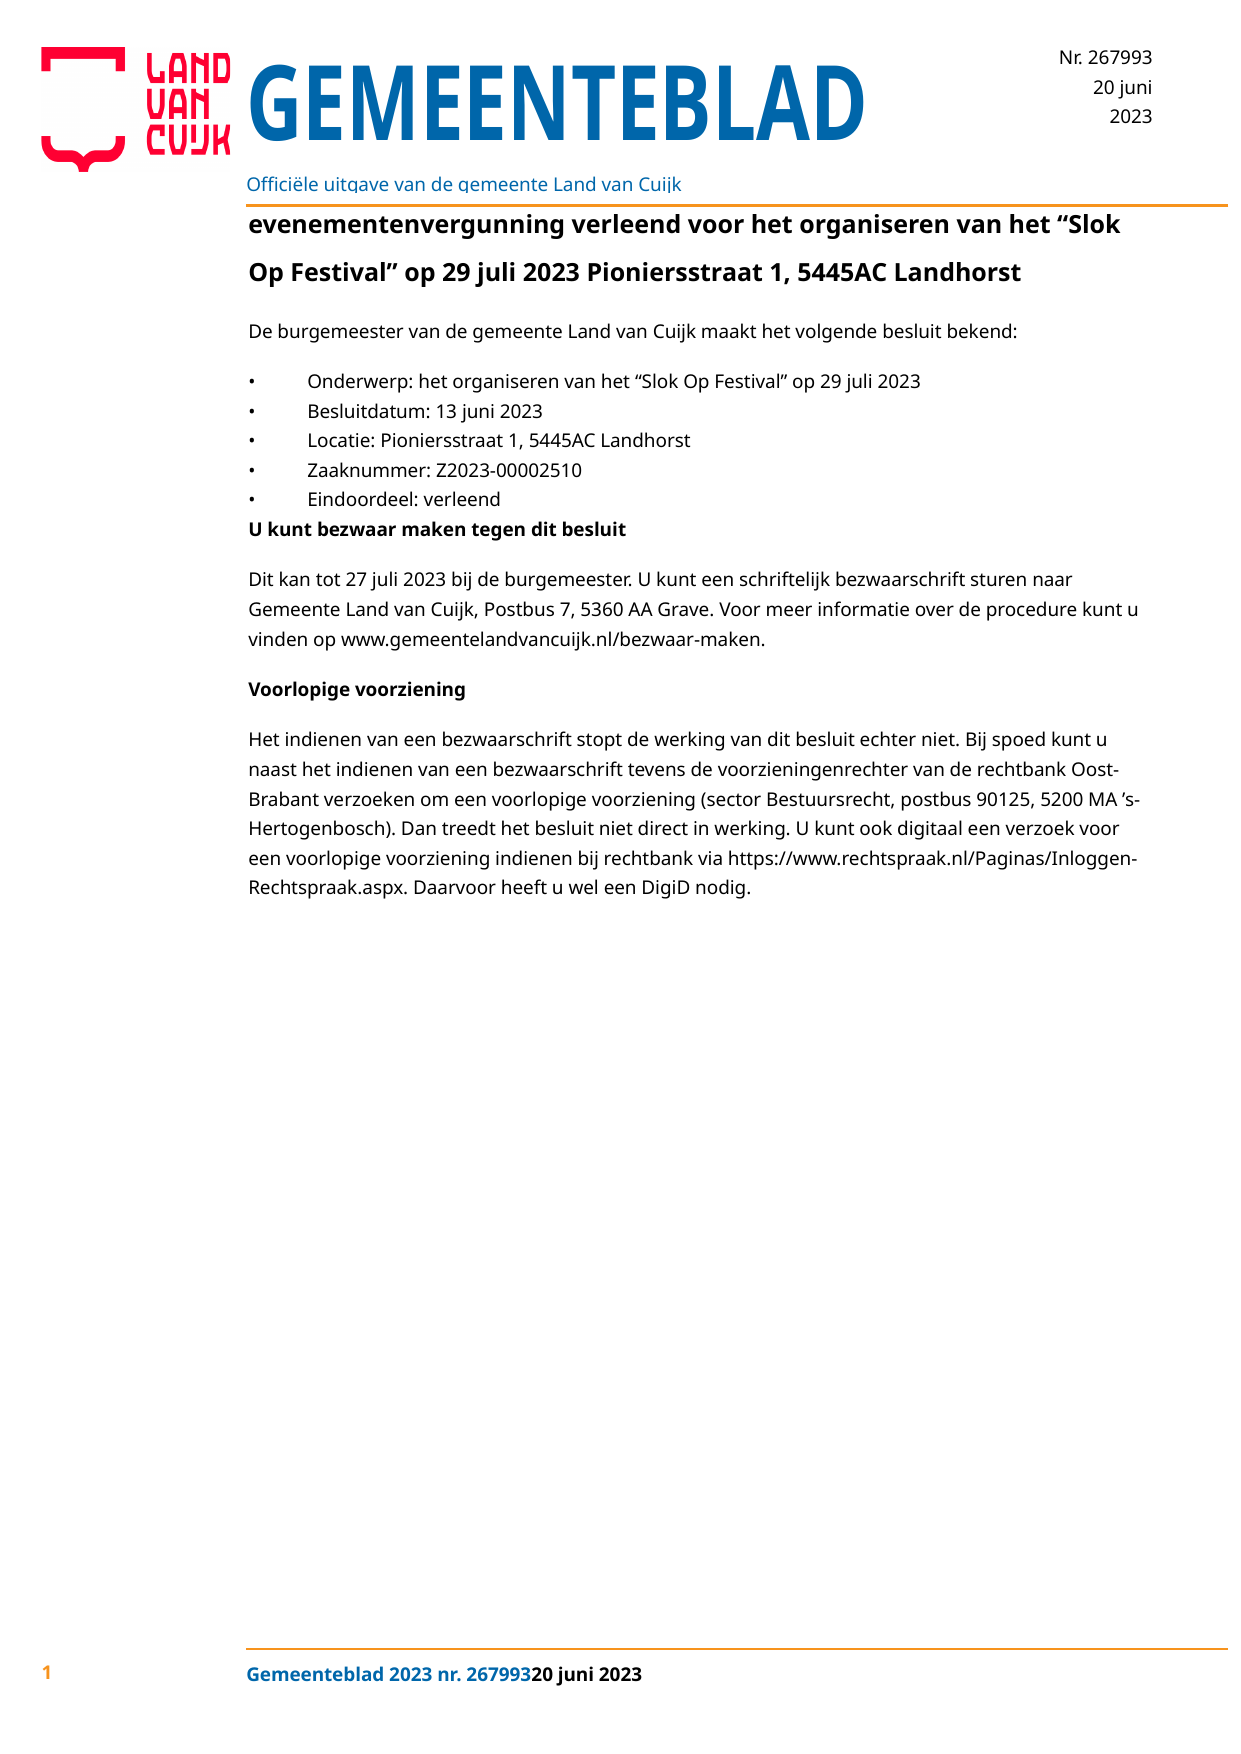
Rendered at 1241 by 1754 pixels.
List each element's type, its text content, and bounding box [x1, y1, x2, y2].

text Dit kan tot 27 juli 2023 bij de burgemeester. U kunt een schriftelijk bezwaarschrift sturen naar Gemeente Land van Cuijk, Postbus 7, 5360 AA Grave. Voor meer informatie over de procedure kunt u vinden op www.gemeentelandvancuijk.nl/bezwaar-maken. [248, 567, 1152, 652]
list Eindoordeel: verleend [248, 487, 1152, 512]
list Zaaknummer: Z2023-00002510 [248, 457, 1152, 483]
list Onderwerp: het organiseren van het “Slok Op Festival” op 29 juli 2023 [248, 368, 1152, 394]
text U kunt bezwaar maken tegen dit besluit [248, 516, 1152, 542]
list Locatie: Pioniersstraat 1, 5445AC Landhorst [248, 427, 1152, 453]
text Het indienen van een bezwaarschrift stopt de werking van dit besluit echter niet. Bij spoed kunt u naast het indienen van een bezwaarschrift tevens de voorzieningenrechter van de rechtbank Oost-Brabant verzoeken om een voorlopige voorziening (sector Bestuursrecht, postbus 90125, 5200 MA ’s-Hertogenbosch). Dan treedt het besluit niet direct in werking. U kunt ook digitaal een verzoek voor een voorlopige voorziening indienen bij rechtbank via https://www.rechtspraak.nl/Paginas/Inloggen-Rechtspraak.aspx. Daarvoor heeft u wel een DigiD nodig. [248, 727, 1152, 900]
text De burgemeester van de gemeente Land van Cuijk maakt het volgende besluit bekend: [248, 318, 1152, 344]
picture [41, 47, 231, 172]
text Voorlopige voorziening [248, 676, 1152, 702]
list Besluitdatum: 13 juni 2023 [248, 398, 1152, 424]
text evenementenvergunning verleend voor het organiseren van het “Slok Op Festival” op 29 juli 2023 Pioniersstraat 1, 5445AC Landhorst [248, 207, 1152, 288]
